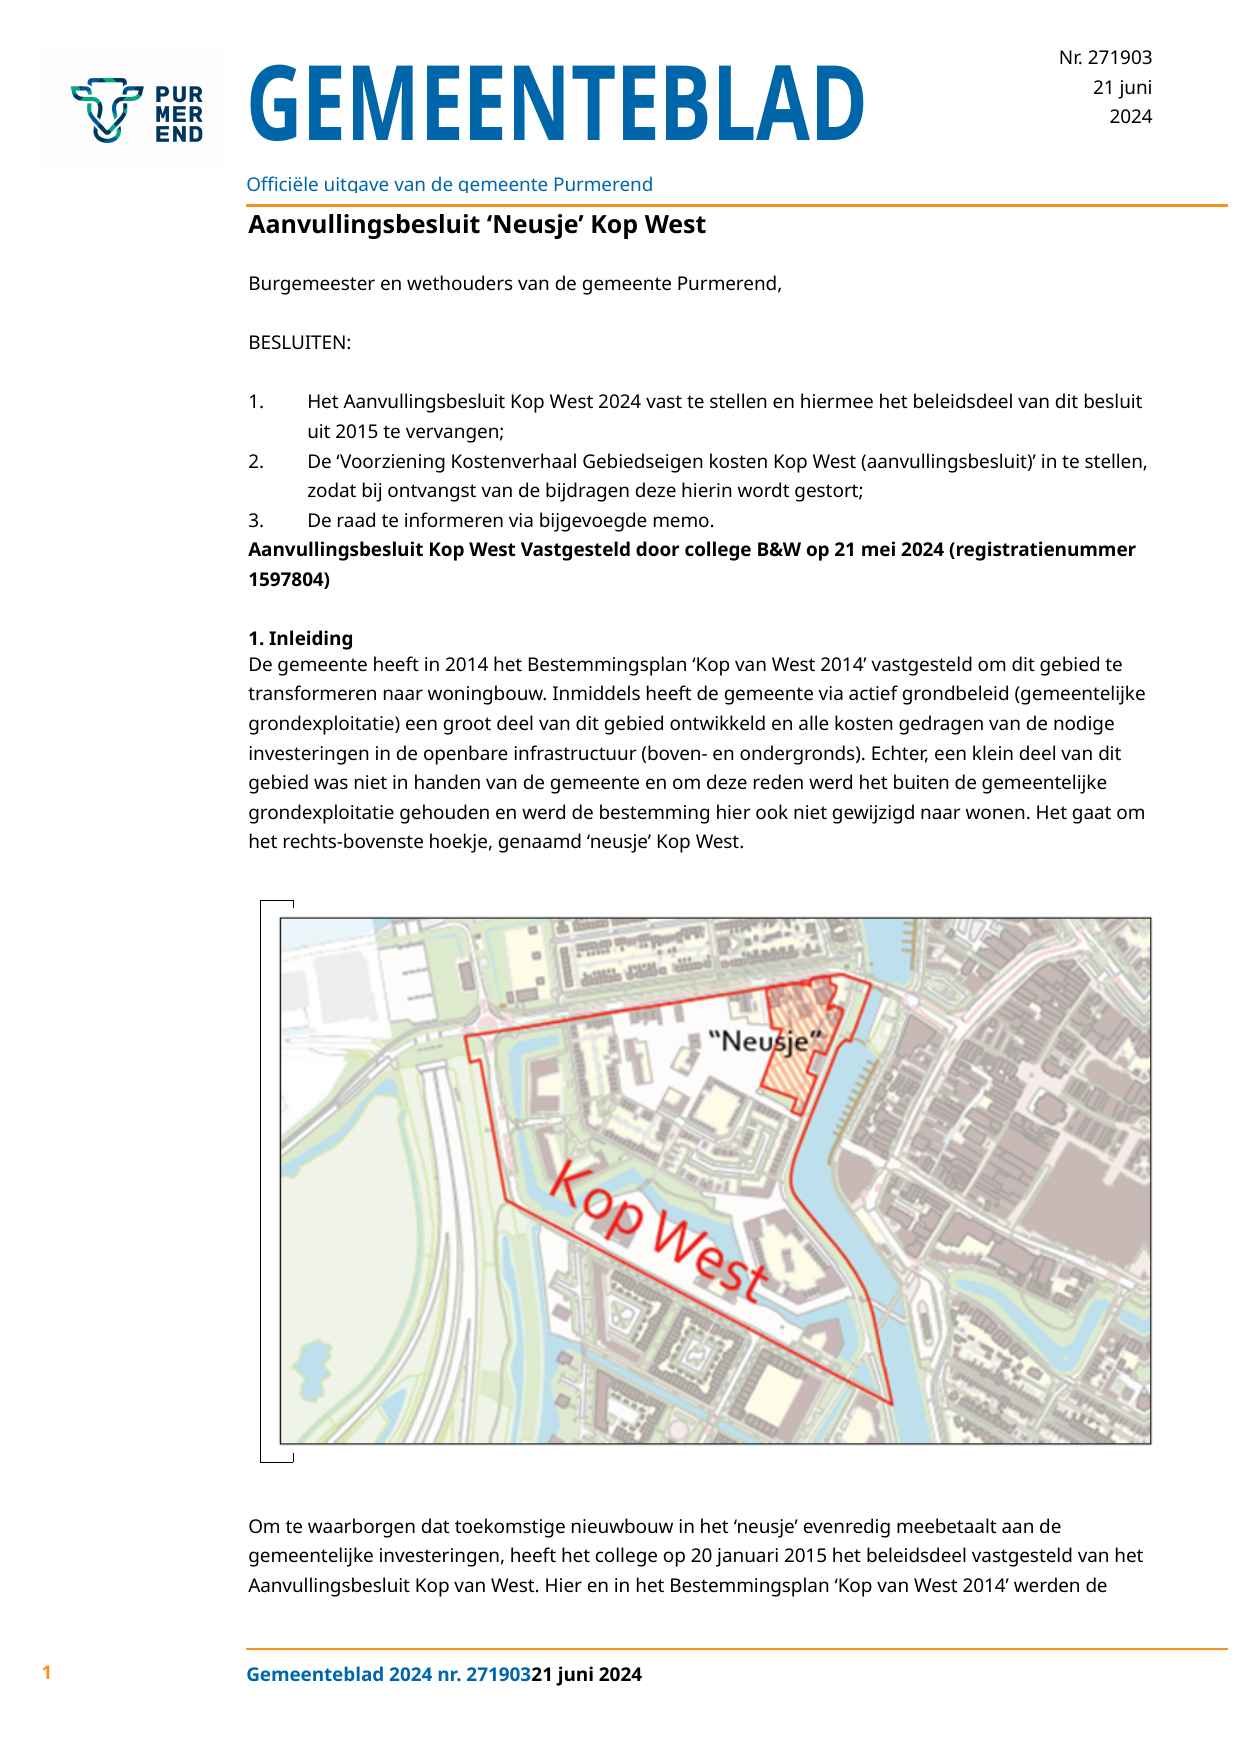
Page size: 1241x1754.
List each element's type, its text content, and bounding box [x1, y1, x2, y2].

list Het Aanvullingsbesluit Kop West 2024 vast te stellen en hiermee het beleidsdeel van dit besluit uit 2015 te vervangen; [248, 389, 1152, 444]
text Aanvullingsbesluit ‘Neusje’ Kop West [248, 207, 1152, 241]
text De gemeente heeft in 2014 het Bestemmingsplan ‘Kop van West 2014’ vastgesteld om dit gebied te transformeren naar woningbouw. Inmiddels heeft de gemeente via actief grondbeleid (gemeentelijke grondexploitatie) een groot deel van dit gebied ontwikkeld en alle kosten gedragen van de nodige investeringen in de openbare infrastructuur (boven- en ondergronds). Echter, een klein deel van dit gebied was niet in handen van de gemeente en om deze reden werd het buiten de gemeentelijke grondexploitatie gehouden en werd de bestemming hier ook niet gewijzigd naar wonen. Het gaat om het rechts-bovenste hoekje, genaamd ‘neusje’ Kop West. [248, 651, 1152, 854]
list De raad te informeren via bijgevoegde memo. [248, 507, 1152, 533]
text Om te waarborgen dat toekomstige nieuwbouw in het ‘neusje’ evenredig meebetaalt aan de gemeentelijke investeringen, heeft het college op 20 januari 2015 het beleidsdeel vastgesteld van het Aanvullingsbesluit Kop van West. Hier en in het Bestemmingsplan ‘Kop van West 2014’ werden de [248, 1513, 1152, 1598]
picture [41, 47, 231, 172]
text 1. Inleiding [248, 625, 1152, 651]
picture [268, 908, 1155, 1453]
text BESLUITEN: [248, 329, 1152, 355]
text Burgemeester en wethouders van de gemeente Purmerend, [248, 270, 1152, 296]
list De ‘Voorziening Kostenverhaal Gebiedseigen kosten Kop West (aanvullingsbesluit)’ in te stellen, zodat bij ontvangst van de bijdragen deze hierin wordt gestort; [248, 448, 1152, 503]
text Aanvullingsbesluit Kop West Vastgesteld door college B&W op 21 mei 2024 (registratienummer 1597804) [248, 537, 1152, 592]
